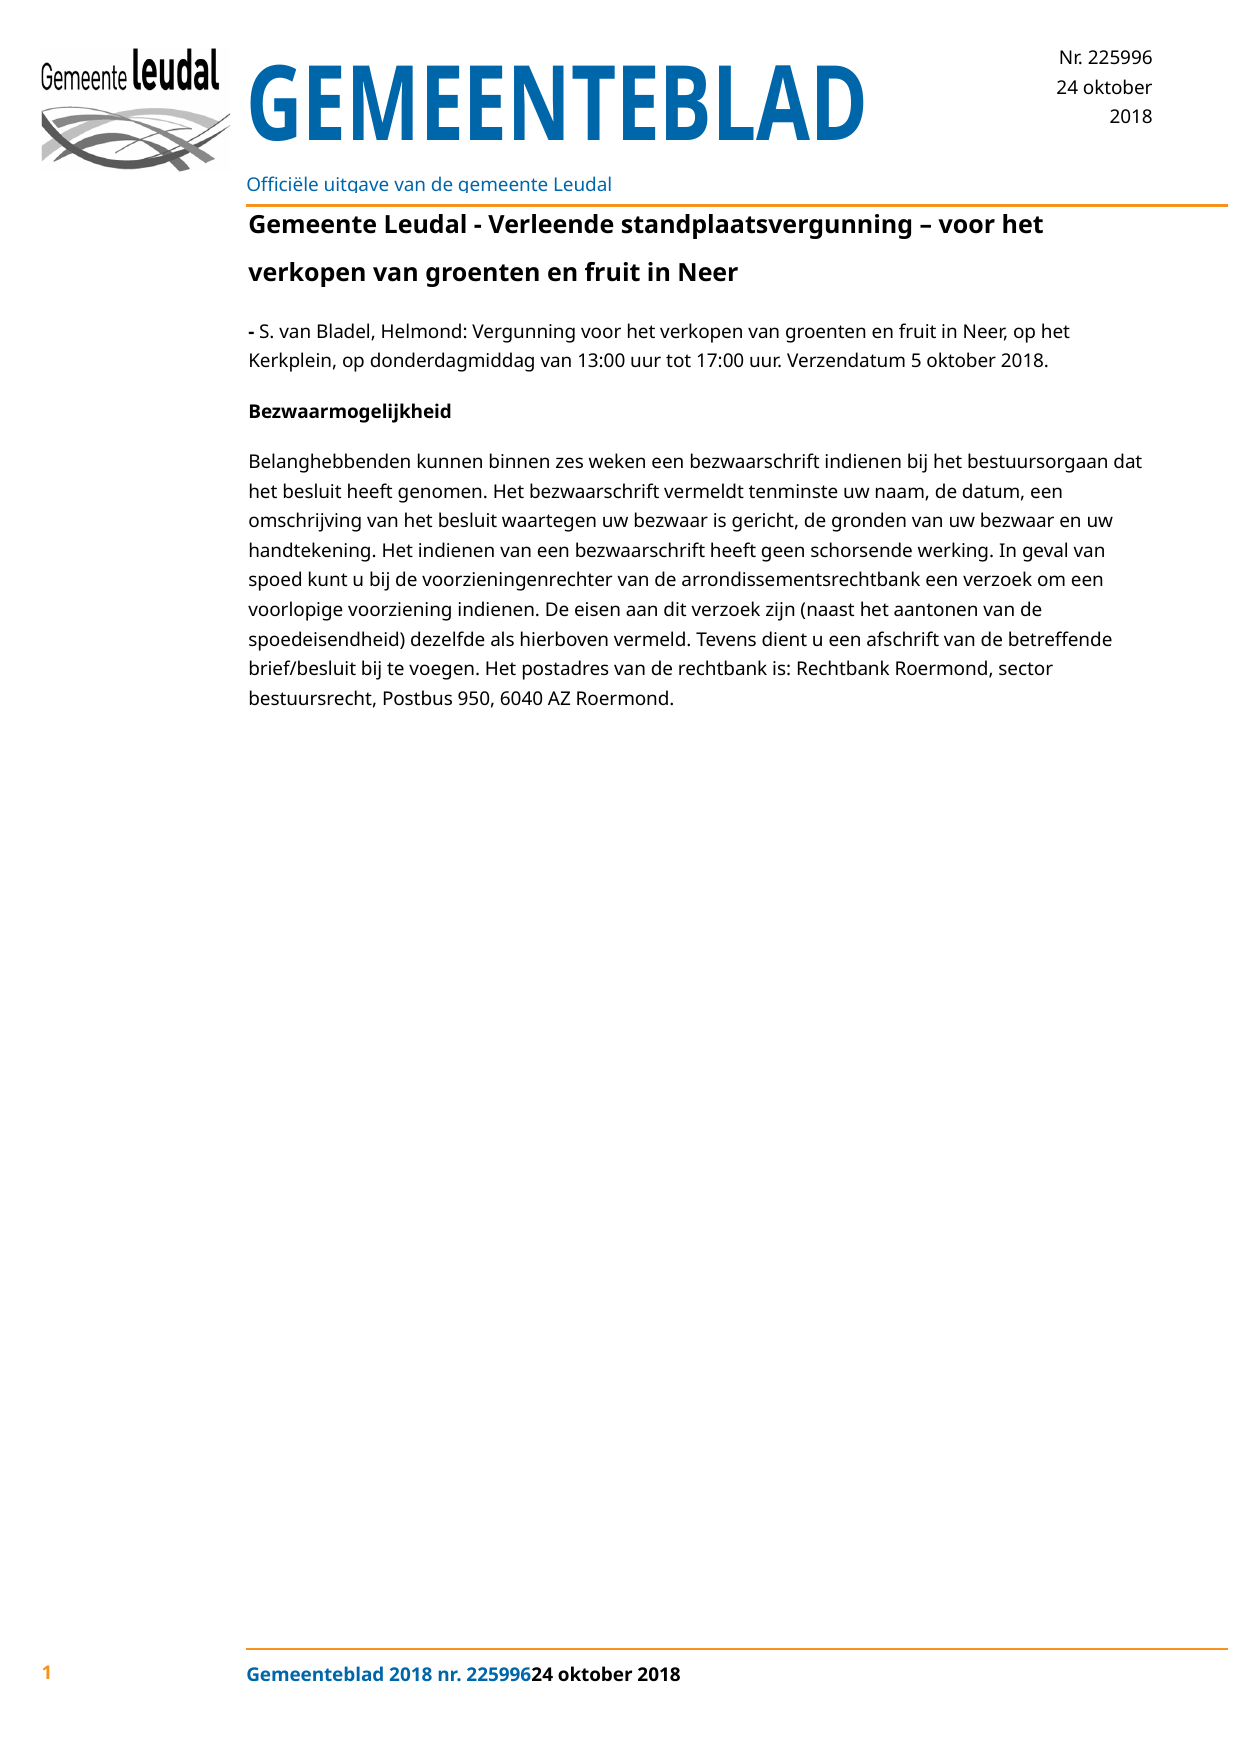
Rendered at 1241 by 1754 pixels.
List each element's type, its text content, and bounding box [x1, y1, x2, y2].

text Bezwaarmogelijkheid [248, 398, 1152, 424]
picture [41, 47, 231, 172]
text - S. van Bladel, Helmond: Vergunning voor het verkopen van groenten en fruit in Neer, op het Kerkplein, op donderdagmiddag van 13:00 uur tot 17:00 uur. Verzendatum 5 oktober 2018. [248, 318, 1152, 373]
text Gemeente Leudal - Verleende standplaatsvergunning – voor het verkopen van groenten en fruit in Neer [248, 207, 1152, 288]
text Belanghebbenden kunnen binnen zes weken een bezwaarschrift indienen bij het bestuursorgaan dat het besluit heeft genomen. Het bezwaarschrift vermeldt tenminste uw naam, de datum, een omschrijving van het besluit waartegen uw bezwaar is gericht, de gronden van uw bezwaar en uw handtekening. Het indienen van een bezwaarschrift heeft geen schorsende werking. In geval van spoed kunt u bij de voorzieningenrechter van de arrondissementsrechtbank een verzoek om een voorlopige voorziening indienen. De eisen aan dit verzoek zijn (naast het aantonen van de spoedeisendheid) dezelfde als hierboven vermeld. Tevens dient u een afschrift van de betreffende brief/besluit bij te voegen. Het postadres van de rechtbank is: Rechtbank Roermond, sector bestuursrecht, Postbus 950, 6040 AZ Roermond. [248, 448, 1152, 711]
